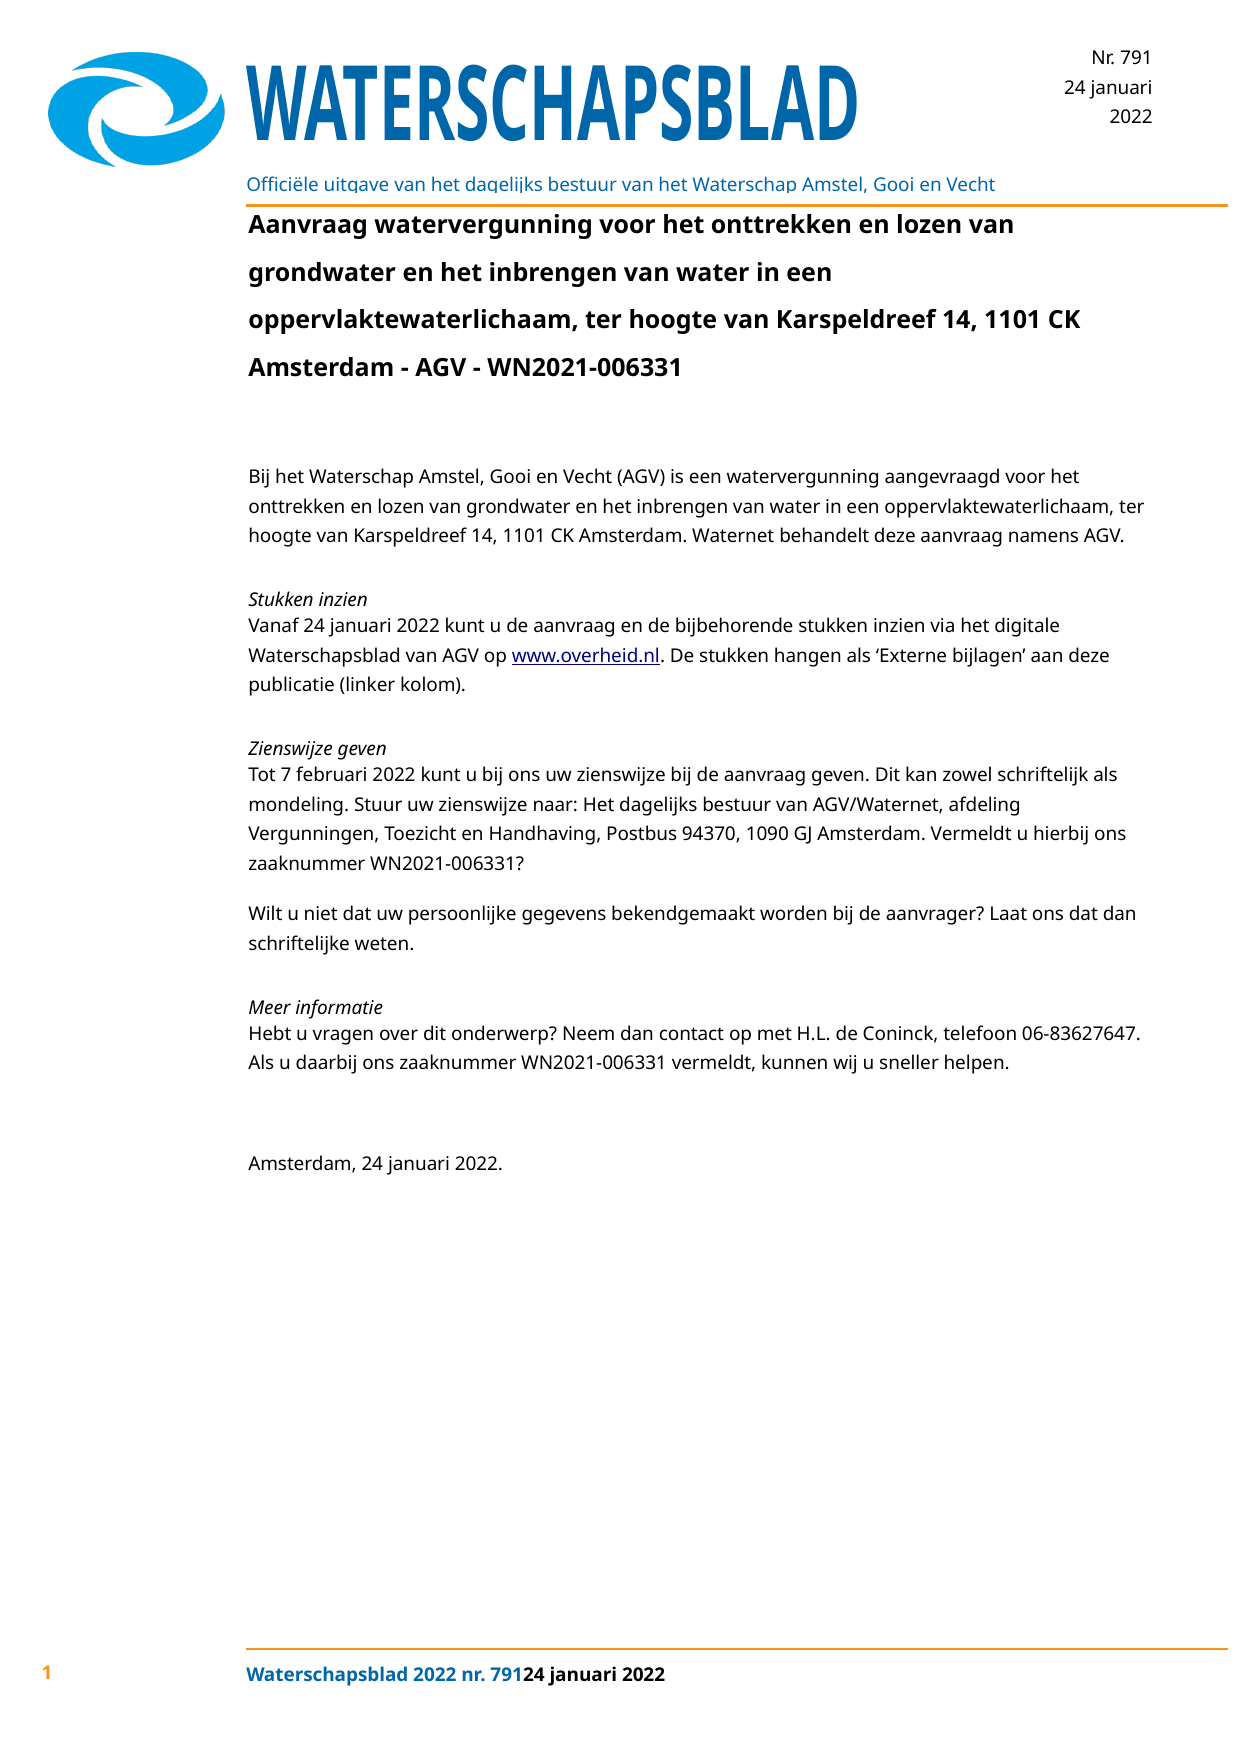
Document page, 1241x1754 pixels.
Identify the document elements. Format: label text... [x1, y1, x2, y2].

text Vanaf 24 januari 2022 kunt u de aanvraag en de bijbehorende stukken inzien via het digitale Waterschapsblad van AGV op www.overheid.nl. De stukken hangen als ‘Externe bijlagen’ aan deze publicatie (linker kolom). [248, 612, 1152, 697]
text Tot 7 februari 2022 kunt u bij ons uw zienswijze bij de aanvraag geven. Dit kan zowel schriftelijk als mondeling. Stuur uw zienswijze naar: Het dagelijks bestuur van AGV/Waternet, afdeling Vergunningen, Toezicht en Handhaving, Postbus 94370, 1090 GJ Amsterdam. Vermeldt u hierbij ons zaaknummer WN2021-006331? [248, 761, 1152, 876]
text Meer informatie [248, 994, 1152, 1020]
text Zienswijze geven [248, 736, 1152, 761]
text Hebt u vragen over dit onderwerp? Neem dan contact op met H.L. de Coninck, telefoon 06-83627647. Als u daarbij ons zaaknummer WN2021-006331 vermeldt, kunnen wij u sneller helpen. [248, 1020, 1152, 1075]
text Bij het Waterschap Amstel, Gooi en Vecht (AGV) is een watervergunning aangevraagd voor het onttrekken en lozen van grondwater en het inbrengen van water in een oppervlaktewaterlichaam, ter hoogte van Karspeldreef 14, 1101 CK Amsterdam. Waternet behandelt deze aanvraag namens AGV. [248, 463, 1152, 548]
text Amsterdam, 24 januari 2022. [248, 1150, 1152, 1176]
text Aanvraag watervergunning voor het onttrekken en lozen van grondwater en het inbrengen van water in een oppervlaktewaterlichaam, ter hoogte van Karspeldreef 14, 1101 CK Amsterdam - AGV - WN2021-006331 [248, 207, 1152, 384]
text Wilt u niet dat uw persoonlijke gegevens bekendgemaakt worden bij de aanvrager? Laat ons dat dan schriftelijke weten. [248, 900, 1152, 956]
picture [41, 47, 231, 172]
text Stukken inzien [248, 587, 1152, 612]
